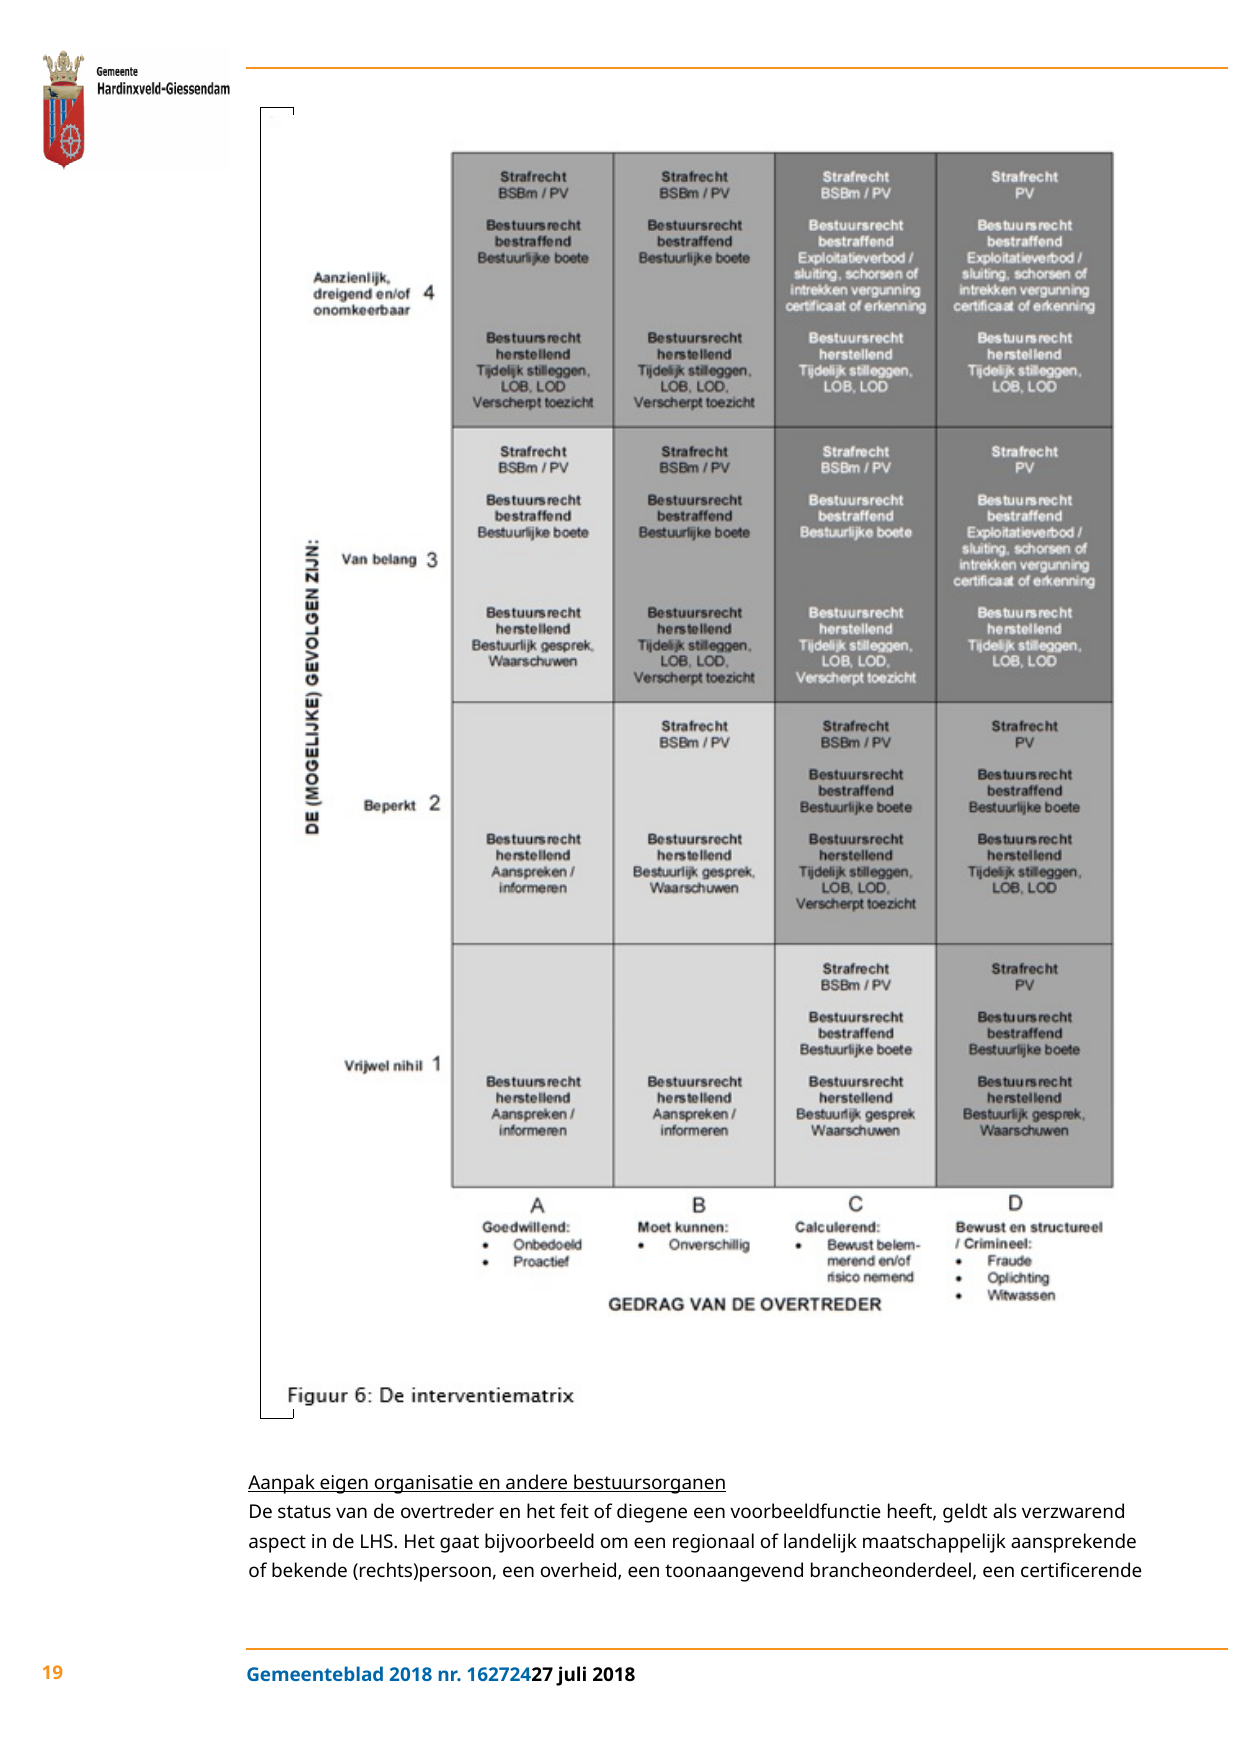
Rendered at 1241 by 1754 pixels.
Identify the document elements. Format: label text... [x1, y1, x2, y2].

text Aanpak eigen organisatie en andere bestuursorganen [248, 1469, 1152, 1494]
picture [41, 47, 231, 172]
picture [268, 115, 1155, 1409]
text De status van de overtreder en het feit of diegene een voorbeeldfunctie heeft, geldt als verzwarend aspect in de LHS. Het gaat bijvoorbeeld om een regionaal of landelijk maatschappelijk aansprekende of bekende (rechts)persoon, een overheid, een toonaangevend brancheonderdeel, een certificerende [248, 1498, 1152, 1583]
